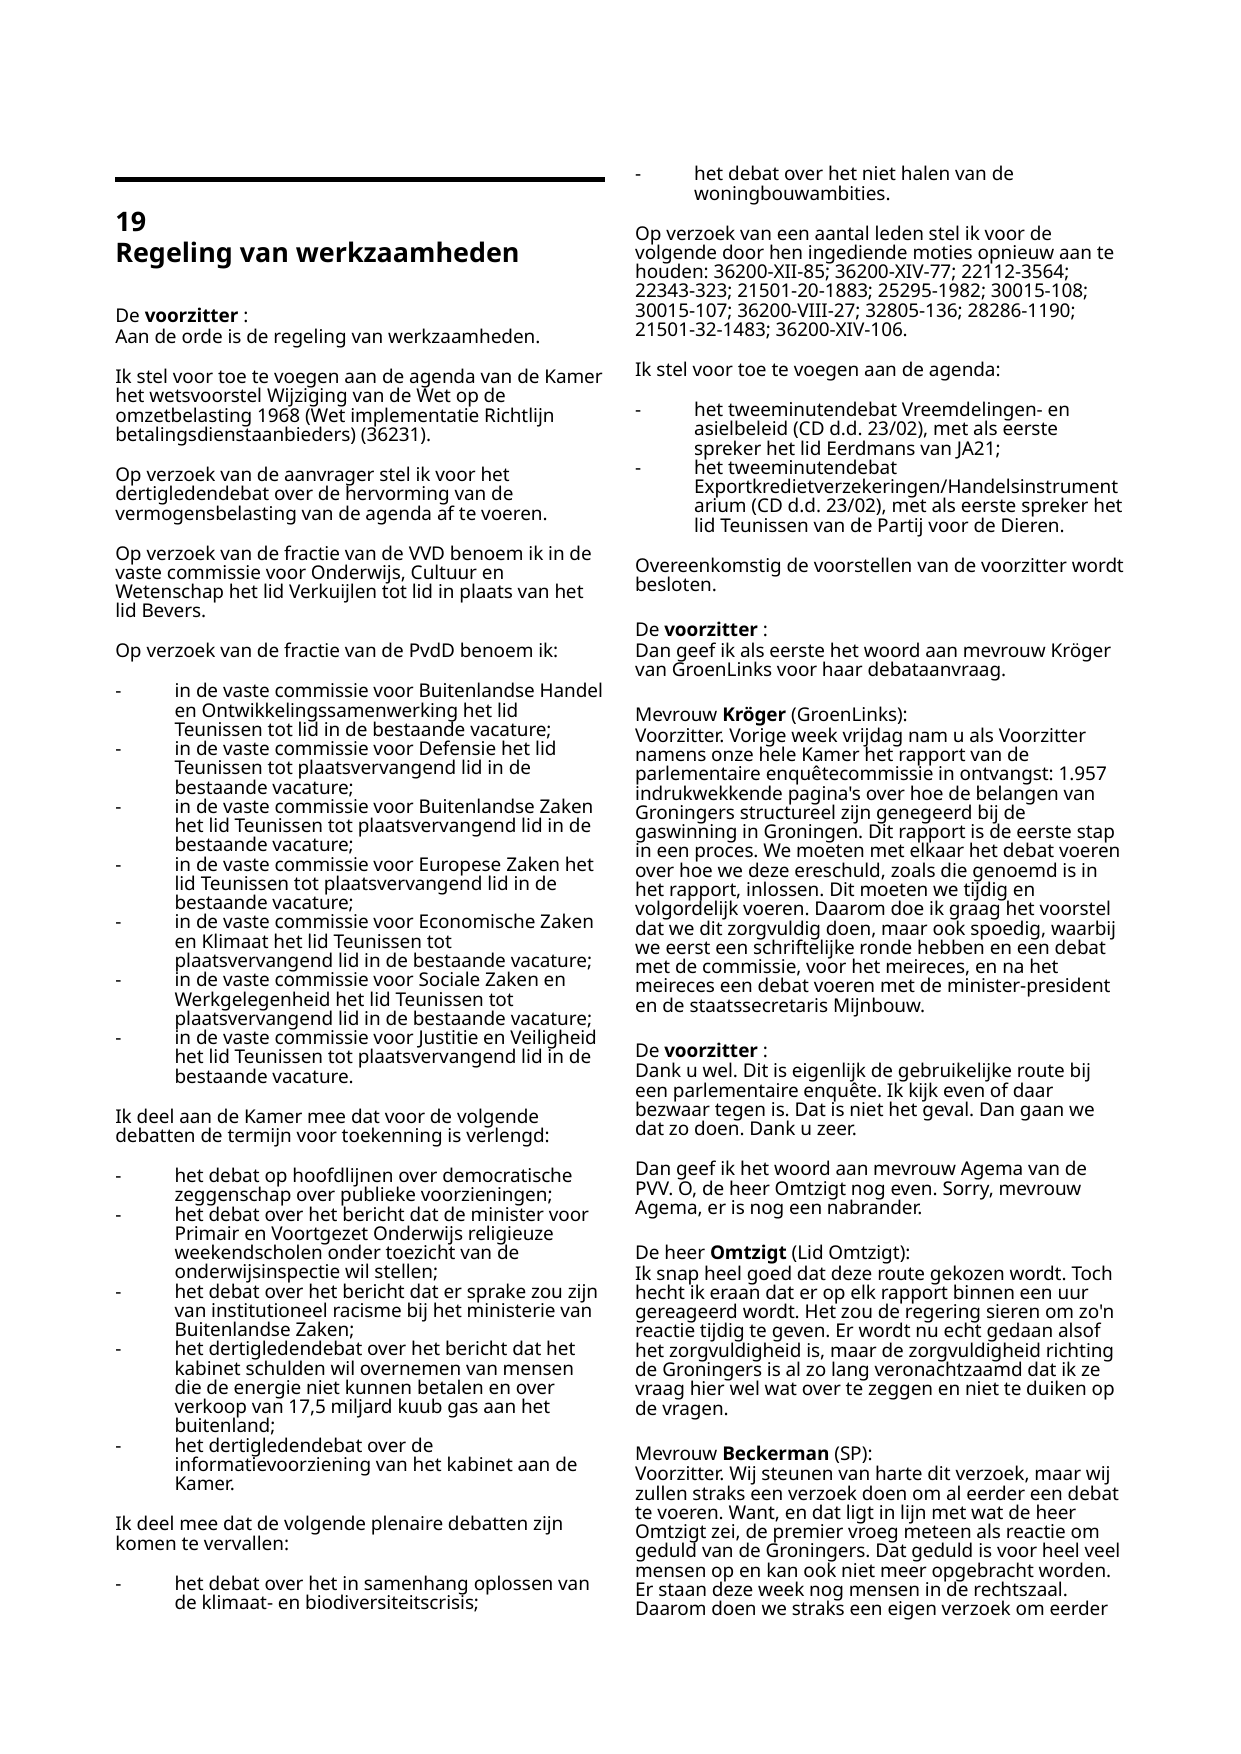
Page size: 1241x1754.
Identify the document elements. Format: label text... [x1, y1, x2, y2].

list het debat over het bericht dat de minister voor Primair en Voortgezet Onderwijs religieuze weekendscholen onder toezicht van de onderwijsinspectie wil stellen; [115, 1206, 605, 1283]
list het tweeminutendebat Vreemdelingen- en asielbeleid (CD d.d. 23/02), met als eerste spreker het lid Eerdmans van JA21; [635, 401, 1125, 459]
text Overeenkomstig de voorstellen van de voorzitter wordt besloten. [635, 557, 1125, 595]
text De heer Omtzigt (Lid Omtzigt): [635, 1239, 1125, 1265]
text De voorzitter : [115, 302, 605, 328]
text Op verzoek van de fractie van de PvdD benoem ik: [115, 642, 605, 662]
text Voorzitter. Wij steunen van harte dit verzoek, maar wij zullen straks een verzoek doen om al eerder een debat te voeren. Want, en dat ligt in lijn met wat de heer Omtzigt zei, de premier vroeg meteen als reactie om geduld van de Groningers. Dat geduld is voor heel veel mensen op en kan ook niet meer opgebracht worden. Er staan deze week nog mensen in de rechtszaal. Daarom doen we straks een eigen verzoek om eerder [635, 1465, 1125, 1619]
text 19 [115, 203, 605, 239]
text Ik stel voor toe te voegen aan de agenda: [635, 361, 1125, 380]
text Regeling van werkzaamheden [115, 239, 605, 283]
list het debat over het in samenhang oplossen van de klimaat- en biodiversiteitscrisis; [115, 1574, 605, 1613]
text Ik deel aan de Kamer mee dat voor de volgende debatten de termijn voor toekenning is verlengd: [115, 1108, 605, 1146]
text Ik snap heel goed dat deze route gekozen wordt. Toch hecht ik eraan dat er op elk rapport binnen een uur gereageerd wordt. Het zou de regering sieren om zo'n reactie tijdig te geven. Er wordt nu echt gedaan alsof het zorgvuldigheid is, maar de zorgvuldigheid richting de Groningers is al zo lang veronachtzaamd dat ik ze vraag hier wel wat over te zeggen en niet te duiken op de vragen. [635, 1265, 1125, 1419]
list het debat over het bericht dat er sprake zou zijn van institutioneel racisme bij het ministerie van Buitenlandse Zaken; [115, 1283, 605, 1340]
text De voorzitter : [635, 616, 1125, 642]
text Aan de orde is de regeling van werkzaamheden. [115, 328, 605, 347]
text Dan geef ik als eerste het woord aan mevrouw Kröger van GroenLinks voor haar debataanvraag. [635, 642, 1125, 680]
list in de vaste commissie voor Economische Zaken en Klimaat het lid Teunissen tot plaatsvervangend lid in de bestaande vacature; [115, 913, 605, 971]
text Op verzoek van de aanvrager stel ik voor het dertigledendebat over de hervorming van de vermogensbelasting van de agenda af te voeren. [115, 466, 605, 524]
list in de vaste commissie voor Europese Zaken het lid Teunissen tot plaatsvervangend lid in de bestaande vacature; [115, 856, 605, 913]
text Op verzoek van een aantal leden stel ik voor de volgende door hen ingediende moties opnieuw aan te houden: 36200-XII-85; 36200-XIV-77; 22112-3564; 22343-323; 21501-20-1883; 25295-1982; 30015-108; 30015-107; 36200-VIII-27; 32805-136; 28286-1190; 21501-32-1483; 36200-XIV-106. [635, 224, 1125, 340]
text Voorzitter. Vorige week vrijdag nam u als Voorzitter namens onze hele Kamer het rapport van de parlementaire enquêtecommissie in ontvangst: 1.957 indrukwekkende pagina's over hoe de belangen van Groningers structureel zijn genegeerd bij de gaswinning in Groningen. Dit rapport is de eerste stap in een proces. We moeten met elkaar het debat voeren over hoe we deze ereschuld, zoals die genoemd is in het rapport, inlossen. Dit moeten we tijdig en volgordelijk voeren. Daarom doe ik graag het voorstel dat we dit zorgvuldig doen, maar ook spoedig, waarbij we eerst een schriftelijke ronde hebben en een debat met de commissie, voor het meireces, en na het meireces een debat voeren met de minister-president en de staatssecretaris Mijnbouw. [635, 727, 1125, 1016]
text Dank u wel. Dit is eigenlijk de gebruikelijke route bij een parlementaire enquête. Ik kijk even of daar bezwaar tegen is. Dat is niet het geval. Dan gaan we dat zo doen. Dank u zeer. [635, 1062, 1125, 1139]
list het debat op hoofdlijnen over democratische zeggenschap over publieke voorzieningen; [115, 1167, 605, 1206]
list in de vaste commissie voor Sociale Zaken en Werkgelegenheid het lid Teunissen tot plaatsvervangend lid in de bestaande vacature; [115, 971, 605, 1029]
text Op verzoek van de fractie van de VVD benoem ik in de vaste commissie voor Onderwijs, Cultuur en Wetenschap het lid Verkuijlen tot lid in plaats van het lid Bevers. [115, 544, 605, 622]
text Mevrouw Kröger (GroenLinks): [635, 701, 1125, 727]
list het debat over het niet halen van de woningbouwambities. [635, 165, 1125, 204]
list in de vaste commissie voor Buitenlandse Handel en Ontwikkelingssamenwerking het lid Teunissen tot lid in de bestaande vacature; [115, 682, 605, 740]
list het dertigledendebat over het bericht dat het kabinet schulden wil overnemen van mensen die de energie niet kunnen betalen en over verkoop van 17,5 miljard kuub gas aan het buitenland; [115, 1340, 605, 1437]
list in de vaste commissie voor Buitenlandse Zaken het lid Teunissen tot plaatsvervangend lid in de bestaande vacature; [115, 798, 605, 856]
text Mevrouw Beckerman (SP): [635, 1440, 1125, 1465]
text Ik stel voor toe te voegen aan de agenda van de Kamer het wetsvoorstel Wijziging van de Wet op de omzetbelasting 1968 (Wet implementatie Richtlijn betalingsdienstaanbieders) (36231). [115, 368, 605, 445]
text Dan geef ik het woord aan mevrouw Agema van de PVV. O, de heer Omtzigt nog even. Sorry, mevrouw Agema, er is nog een nabrander. [635, 1160, 1125, 1218]
list het tweeminutendebat Exportkredietverzekeringen/Handelsinstrumentarium (CD d.d. 23/02), met als eerste spreker het lid Teunissen van de Partij voor de Dieren. [635, 459, 1125, 536]
list in de vaste commissie voor Justitie en Veiligheid het lid Teunissen tot plaatsvervangend lid in de bestaande vacature. [115, 1029, 605, 1087]
list het dertigledendebat over de informatievoorziening van het kabinet aan de Kamer. [115, 1437, 605, 1494]
list in de vaste commissie voor Defensie het lid Teunissen tot plaatsvervangend lid in de bestaande vacature; [115, 740, 605, 798]
text De voorzitter : [635, 1037, 1125, 1062]
text Ik deel mee dat de volgende plenaire debatten zijn komen te vervallen: [115, 1515, 605, 1554]
